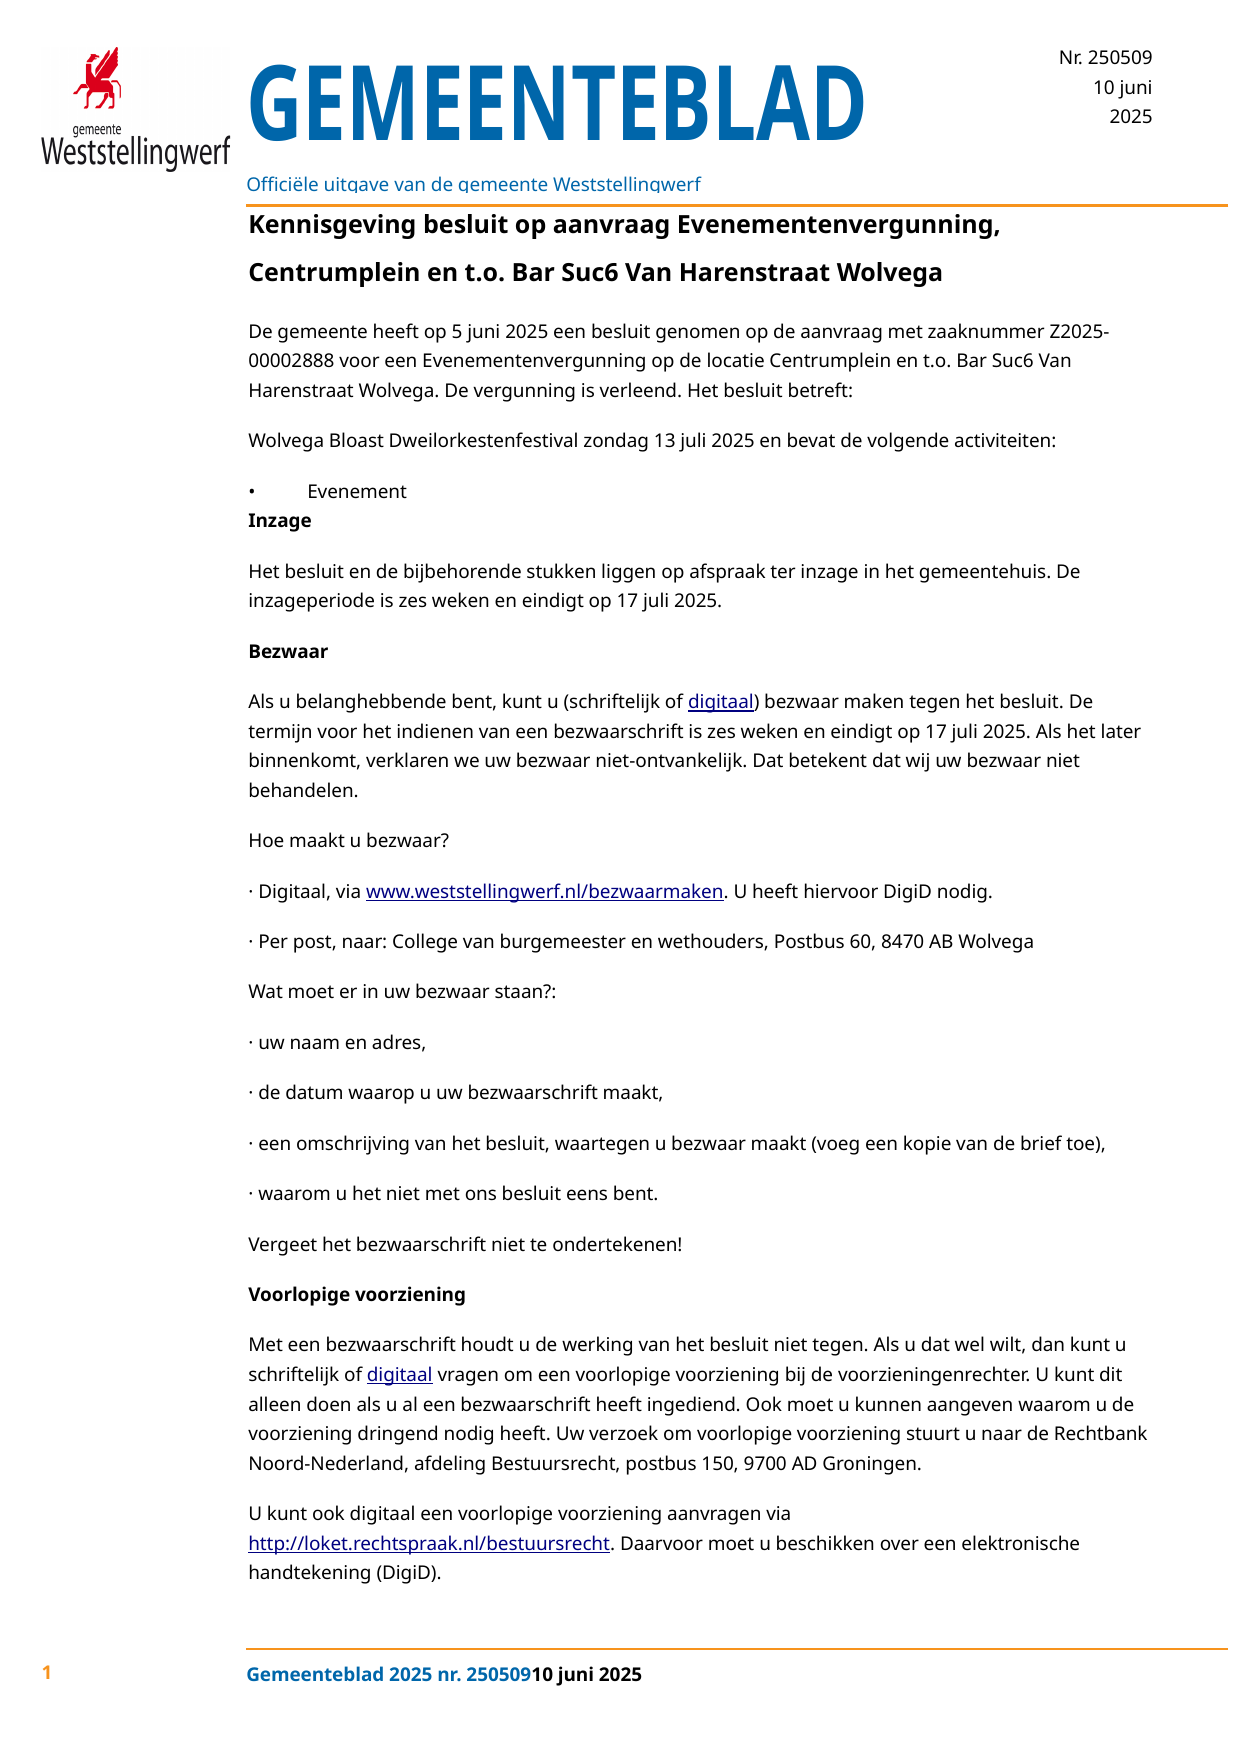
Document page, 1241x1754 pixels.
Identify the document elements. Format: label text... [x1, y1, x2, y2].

list Evenement [248, 478, 1152, 504]
text Wat moet er in uw bezwaar staan?: [248, 979, 1152, 1004]
text Als u belanghebbende bent, kunt u (schriftelijk of digitaal) bezwaar maken tegen het besluit. De termijn voor het indienen van een bezwaarschrift is zes weken en eindigt op 17 juli 2025. Als het later binnenkomt, verklaren we uw bezwaar niet-ontvankelijk. Dat betekent dat wij uw bezwaar niet behandelen. [248, 688, 1152, 803]
text U kunt ook digitaal een voorlopige voorziening aanvragen via http://loket.rechtspraak.nl/bestuursrecht. Daarvoor moet u beschikken over een elektronische handtekening (DigiD). [248, 1500, 1152, 1585]
text Vergeet het bezwaarschrift niet te ondertekenen! [248, 1231, 1152, 1257]
text Voorlopige voorziening [248, 1281, 1152, 1307]
text Bezwaar [248, 638, 1152, 664]
text · een omschrijving van het besluit, waartegen u bezwaar maakt (voeg een kopie van de brief toe), [248, 1130, 1152, 1156]
text Inzage [248, 507, 1152, 533]
text · uw naam en adres, [248, 1029, 1152, 1055]
text Wolvega Bloast Dweilorkestenfestival zondag 13 juli 2025 en bevat de volgende activiteiten: [248, 427, 1152, 453]
text De gemeente heeft op 5 juni 2025 een besluit genomen op de aanvraag met zaaknummer Z2025-00002888 voor een Evenementenvergunning op de locatie Centrumplein en t.o. Bar Suc6 Van Harenstraat Wolvega. De vergunning is verleend. Het besluit betreft: [248, 318, 1152, 403]
text Hoe maakt u bezwaar? [248, 827, 1152, 853]
text · Digitaal, via www.weststellingwerf.nl/bezwaarmaken. U heeft hiervoor DigiD nodig. [248, 878, 1152, 904]
text · de datum waarop u uw bezwaarschrift maakt, [248, 1079, 1152, 1105]
text · Per post, naar: College van burgemeester en wethouders, Postbus 60, 8470 AB Wolvega [248, 928, 1152, 954]
text Met een bezwaarschrift houdt u de werking van het besluit niet tegen. Als u dat wel wilt, dan kunt u schriftelijk of digitaal vragen om een voorlopige voorziening bij de voorzieningenrechter. U kunt dit alleen doen als u al een bezwaarschrift heeft ingediend. Ook moet u kunnen aangeven waarom u de voorziening dringend nodig heeft. Uw verzoek om voorlopige voorziening stuurt u naar de Rechtbank Noord-Nederland, afdeling Bestuursrecht, postbus 150, 9700 AD Groningen. [248, 1332, 1152, 1476]
text Het besluit en de bijbehorende stukken liggen op afspraak ter inzage in het gemeentehuis. De inzageperiode is zes weken en eindigt op 17 juli 2025. [248, 558, 1152, 613]
text Kennisgeving besluit op aanvraag Evenementenvergunning, Centrumplein en t.o. Bar Suc6 Van Harenstraat Wolvega [248, 207, 1152, 288]
text · waarom u het niet met ons besluit eens bent. [248, 1180, 1152, 1206]
picture [41, 47, 231, 172]
